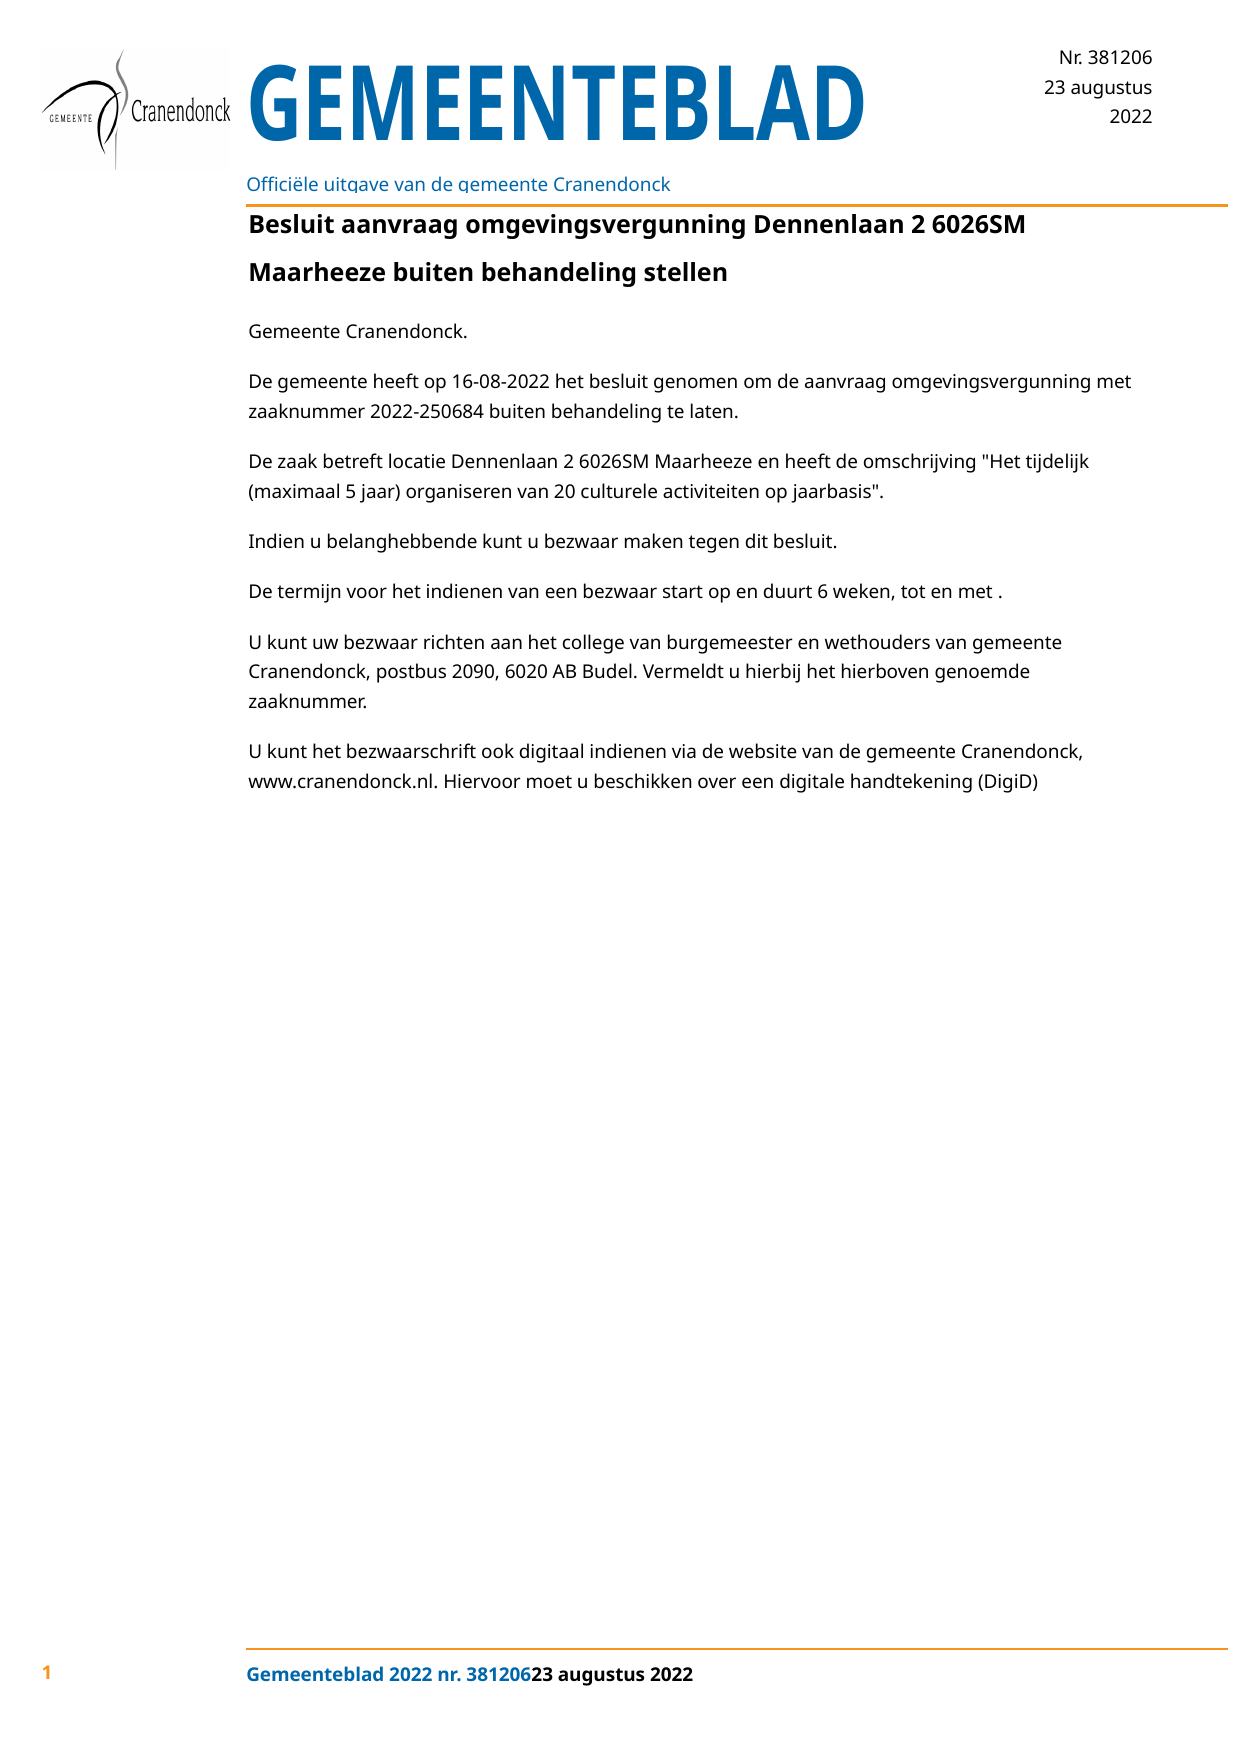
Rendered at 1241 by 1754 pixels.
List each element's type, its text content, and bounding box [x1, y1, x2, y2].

text Besluit aanvraag omgevingsvergunning Dennenlaan 2 6026SM Maarheeze buiten behandeling stellen [248, 207, 1152, 288]
text U kunt het bezwaarschrift ook digitaal indienen via de website van de gemeente Cranendonck, www.cranendonck.nl. Hiervoor moet u beschikken over een digitale handtekening (DigiD) [248, 739, 1152, 794]
picture [41, 47, 231, 172]
text De zaak betreft locatie Dennenlaan 2 6026SM Maarheeze en heeft de omschrijving "Het tijdelijk (maximaal 5 jaar) organiseren van 20 culturele activiteiten op jaarbasis". [248, 448, 1152, 504]
text De termijn voor het indienen van een bezwaar start op en duurt 6 weken, tot en met . [248, 579, 1152, 604]
text Gemeente Cranendonck. [248, 318, 1152, 344]
text De gemeente heeft op 16-08-2022 het besluit genomen om de aanvraag omgevingsvergunning met zaaknummer 2022-250684 buiten behandeling te laten. [248, 368, 1152, 424]
text U kunt uw bezwaar richten aan het college van burgemeester en wethouders van gemeente Cranendonck, postbus 2090, 6020 AB Budel. Vermeldt u hierbij het hierboven genoemde zaaknummer. [248, 629, 1152, 714]
text Indien u belanghebbende kunt u bezwaar maken tegen dit besluit. [248, 528, 1152, 554]
